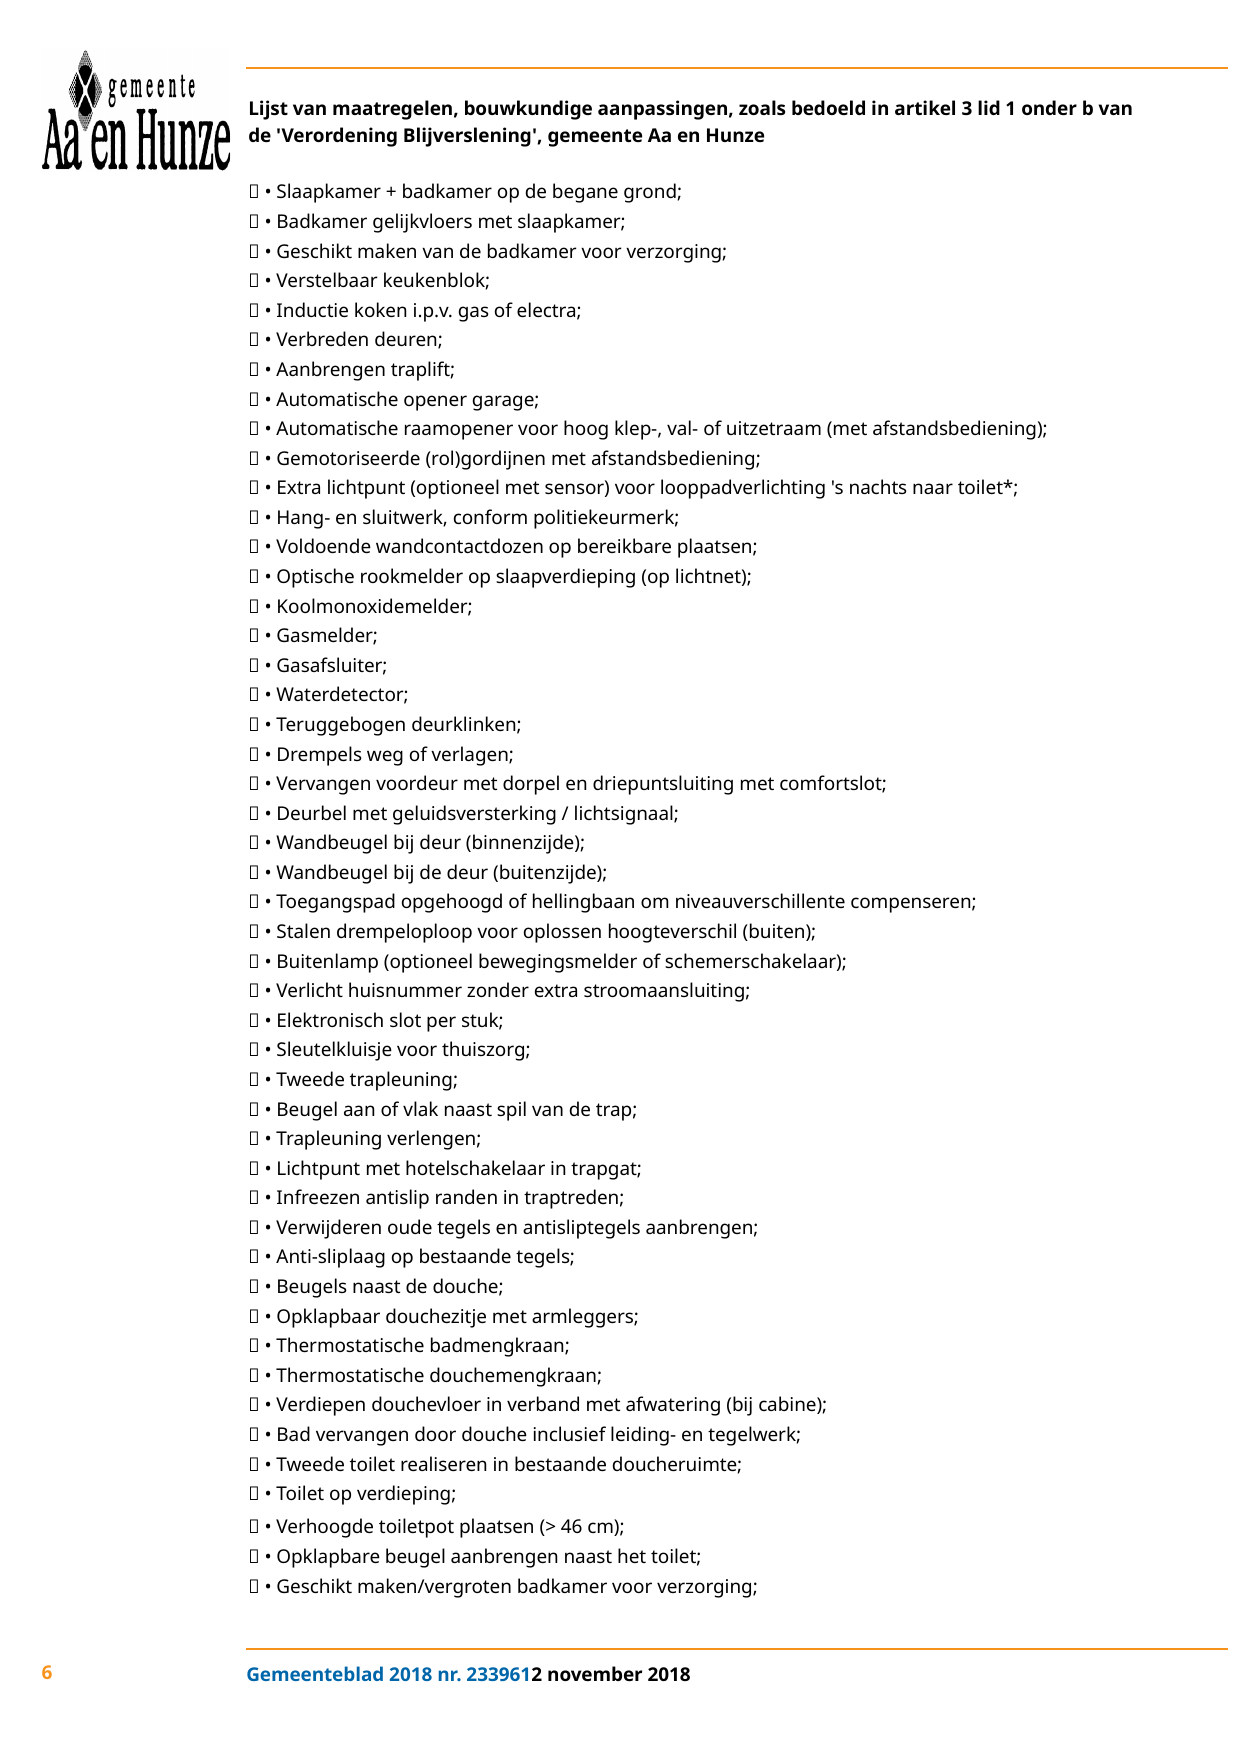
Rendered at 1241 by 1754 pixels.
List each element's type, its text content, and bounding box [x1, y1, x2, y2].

text  • Geschikt maken van de badkamer voor verzorging; [248, 238, 1152, 263]
text  • Hang- en sluitwerk, conform politiekeurmerk; [248, 504, 1152, 530]
picture [41, 47, 231, 172]
text  • Voldoende wandcontactdozen op bereikbare plaatsen; [248, 534, 1152, 559]
text  • Thermostatische douchemengkraan; [248, 1362, 1152, 1388]
text  • Thermostatische badmengkraan; [248, 1332, 1152, 1358]
text  • Verhoogde toiletpot plaatsen (> 46 cm); [248, 1510, 1152, 1539]
text  • Wandbeugel bij deur (binnenzijde); [248, 829, 1152, 855]
text  • Beugels naast de douche; [248, 1273, 1152, 1299]
text  • Buitenlamp (optioneel bewegingsmelder of schemerschakelaar); [248, 948, 1152, 973]
text  • Opklapbare beugel aanbrengen naast het toilet; [248, 1543, 1152, 1569]
text  • Gasafsluiter; [248, 652, 1152, 678]
text  • Trapleuning verlengen; [248, 1125, 1152, 1151]
text  • Vervangen voordeur met dorpel en driepuntsluiting met comfortslot; [248, 770, 1152, 796]
text  • Beugel aan of vlak naast spil van de trap; [248, 1096, 1152, 1121]
text  • Toilet op verdieping; [248, 1480, 1152, 1506]
text  • Koolmonoxidemelder; [248, 593, 1152, 618]
text  • Teruggebogen deurklinken; [248, 711, 1152, 737]
text  • Slaapkamer + badkamer op de begane grond; [248, 179, 1152, 204]
text  • Opklapbaar douchezitje met armleggers; [248, 1303, 1152, 1328]
text  • Aanbrengen traplift; [248, 356, 1152, 382]
text  • Waterdetector; [248, 682, 1152, 707]
text  • Automatische opener garage; [248, 386, 1152, 411]
text  • Toegangspad opgehoogd of hellingbaan om niveauverschillente compenseren; [248, 889, 1152, 914]
text  • Extra lichtpunt (optioneel met sensor) voor looppadverlichting 's nachts naar toilet*; [248, 474, 1152, 500]
text  • Elektronisch slot per stuk; [248, 1007, 1152, 1033]
text  • Verlicht huisnummer zonder extra stroomaansluiting; [248, 977, 1152, 1003]
text  • Verdiepen douchevloer in verband met afwatering (bij cabine); [248, 1392, 1152, 1417]
text  • Lichtpunt met hotelschakelaar in trapgat; [248, 1155, 1152, 1181]
text  • Verstelbaar keukenblok; [248, 267, 1152, 293]
text  • Tweede trapleuning; [248, 1066, 1152, 1092]
text  • Automatische raamopener voor hoog klep-, val- of uitzetraam (met afstandsbediening); [248, 415, 1152, 441]
text  • Bad vervangen door douche inclusief leiding- en tegelwerk; [248, 1421, 1152, 1447]
text  • Badkamer gelijkvloers met slaapkamer; [248, 208, 1152, 234]
text  • Verwijderen oude tegels en antisliptegels aanbrengen; [248, 1214, 1152, 1240]
text  • Drempels weg of verlagen; [248, 741, 1152, 766]
text  • Anti-sliplaag op bestaande tegels; [248, 1244, 1152, 1269]
text  • Optische rookmelder op slaapverdieping (op lichtnet); [248, 563, 1152, 589]
text  • Sleutelkluisje voor thuiszorg; [248, 1037, 1152, 1062]
text  • Geschikt maken/vergroten badkamer voor verzorging; [248, 1573, 1152, 1599]
text  • Gasmelder; [248, 622, 1152, 648]
text  • Stalen drempeloploop voor oplossen hoogteverschil (buiten); [248, 918, 1152, 944]
text  • Gemotoriseerde (rol)gordijnen met afstandsbediening; [248, 445, 1152, 471]
text Lijst van maatregelen, bouwkundige aanpassingen, zoals bedoeld in artikel 3 lid 1 onder b van de 'Verordening Blijverslening', gemeente Aa en Hunze [248, 95, 1152, 149]
text  • Deurbel met geluidsversterking / lichtsignaal; [248, 800, 1152, 826]
text  • Tweede toilet realiseren in bestaande doucheruimte; [248, 1451, 1152, 1476]
text  • Infreezen antislip randen in traptreden; [248, 1184, 1152, 1210]
text  • Inductie koken i.p.v. gas of electra; [248, 297, 1152, 323]
text  • Verbreden deuren; [248, 327, 1152, 352]
text  • Wandbeugel bij de deur (buitenzijde); [248, 859, 1152, 885]
